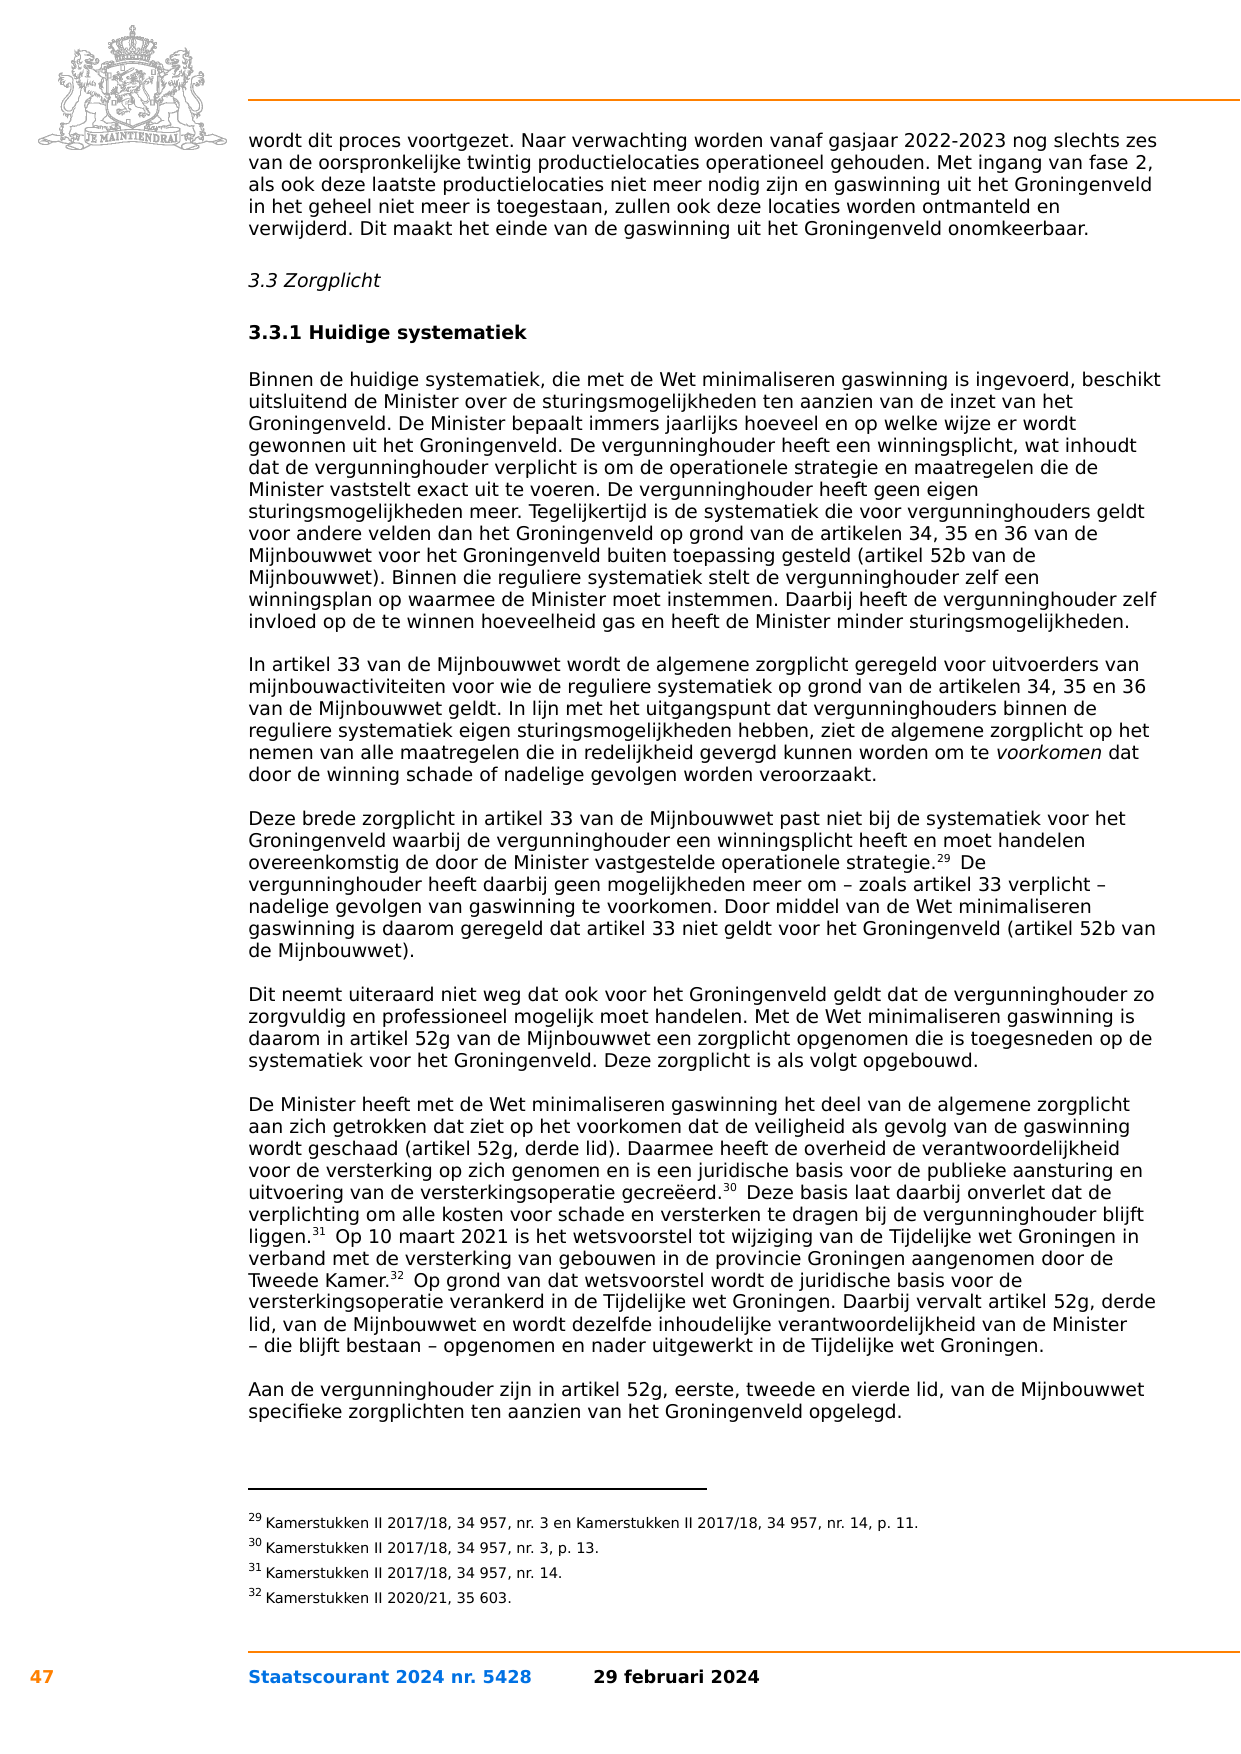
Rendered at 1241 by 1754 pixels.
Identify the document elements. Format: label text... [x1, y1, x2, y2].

text Deze brede zorgplicht in artikel 33 van de Mijnbouwwet past niet bij de systematiek voor het Groningenveld waarbij de vergunninghouder een winningsplicht heeft en moet handelen overeenkomstig de door de Minister vastgestelde operationele strategie. De vergunninghouder heeft daarbij geen mogelijkheden meer om – zoals artikel 33 verplicht – nadelige gevolgen van gaswinning te voorkomen. Door middel van de Wet minimaliseren gaswinning is daarom geregeld dat artikel 33 niet geldt voor het Groningenveld (artikel 52b van de Mijnbouwwet). [248, 808, 1163, 962]
text In artikel 33 van de Mijnbouwwet wordt de algemene zorgplicht geregeld voor uitvoerders van mijnbouwactiviteiten voor wie de reguliere systematiek op grond van de artikelen 34, 35 en 36 van de Mijnbouwwet geldt. In lijn met het uitgangspunt dat vergunninghouders binnen de reguliere systematiek eigen sturingsmogelijkheden hebben, ziet de algemene zorgplicht op het nemen van alle maatregelen die in redelijkheid gevergd kunnen worden om te voorkomen dat door de winning schade of nadelige gevolgen worden veroorzaakt. [248, 654, 1163, 786]
text Dit neemt uiteraard niet weg dat ook voor het Groningenveld geldt dat de vergunninghouder zo zorgvuldig en professioneel mogelijk moet handelen. Met de Wet minimaliseren gaswinning is daarom in artikel 52g van de Mijnbouwwet een zorgplicht opgenomen die is toegesneden op de systematiek voor het Groningenveld. Deze zorgplicht is als volgt opgebouwd. [248, 984, 1163, 1072]
text Binnen de huidige systematiek, die met de Wet minimaliseren gaswinning is ingevoerd, beschikt uitsluitend de Minister over de sturingsmogelijkheden ten aanzien van de inzet van het Groningenveld. De Minister bepaalt immers jaarlijks hoeveel en op welke wijze er wordt gewonnen uit het Groningenveld. De vergunninghouder heeft een winningsplicht, wat inhoudt dat de vergunninghouder verplicht is om de operationele strategie en maatregelen die de Minister vaststelt exact uit te voeren. De vergunninghouder heeft geen eigen sturingsmogelijkheden meer. Tegelijkertijd is de systematiek die voor vergunninghouders geldt voor andere velden dan het Groningenveld op grond van de artikelen 34, 35 en 36 van de Mijnbouwwet voor het Groningenveld buiten toepassing gesteld (artikel 52b van de Mijnbouwwet). Binnen die reguliere systematiek stelt de vergunninghouder zelf een winningsplan op waarmee de Minister moet instemmen. Daarbij heeft de vergunninghouder zelf invloed op de te winnen hoeveelheid gas en heeft de Minister minder sturingsmogelijkheden. [248, 369, 1163, 632]
picture [38, 25, 227, 150]
text Kamerstukken II 2017/18, 34 957, nr. 3 en Kamerstukken II 2017/18, 34 957, nr. 14, p. 11. [248, 1511, 1163, 1533]
text wordt dit proces voortgezet. Naar verwachting worden vanaf gasjaar 2022-2023 nog slechts zes van de oorspronkelijke twintig productielocaties operationeel gehouden. Met ingang van fase 2, als ook deze laatste productielocaties niet meer nodig zijn en gaswinning uit het Groningenveld in het geheel niet meer is toegestaan, zullen ook deze locaties worden ontmanteld en verwijderd. Dit maakt het einde van de gaswinning uit het Groningenveld onomkeerbaar. [248, 130, 1163, 240]
text Aan de vergunninghouder zijn in artikel 52g, eerste, tweede en vierde lid, van de Mijnbouwwet specifieke zorgplichten ten aanzien van het Groningenveld opgelegd. [248, 1379, 1163, 1423]
text Kamerstukken II 2017/18, 34 957, nr. 14. [248, 1561, 1163, 1583]
subtitle 3.3.1 Huidige systematiek [248, 322, 1163, 344]
subtitle 3.3 Zorgplicht [248, 270, 1163, 292]
text Kamerstukken II 2017/18, 34 957, nr. 3, p. 13. [248, 1536, 1163, 1558]
text Kamerstukken II 2020/21, 35 603. [248, 1586, 1163, 1608]
text De Minister heeft met de Wet minimaliseren gaswinning het deel van de algemene zorgplicht aan zich getrokken dat ziet op het voorkomen dat de veiligheid als gevolg van de gaswinning wordt geschaad (artikel 52g, derde lid). Daarmee heeft de overheid de verantwoordelijkheid voor de versterking op zich genomen en is een juridische basis voor de publieke aansturing en uitvoering van de versterkingsoperatie gecreëerd. Deze basis laat daarbij onverlet dat de verplichting om alle kosten voor schade en versterken te dragen bij de vergunninghouder blijft liggen. Op 10 maart 2021 is het wetsvoorstel tot wijziging van de Tijdelijke wet Groningen in verband met de versterking van gebouwen in de provincie Groningen aangenomen door de Tweede Kamer. Op grond van dat wetsvoorstel wordt de juridische basis voor de versterkingsoperatie verankerd in de Tijdelijke wet Groningen. Daarbij vervalt artikel 52g, derde lid, van de Mijnbouwwet en wordt dezelfde inhoudelijke verantwoordelijkheid van de Minister – die blijft bestaan – opgenomen en nader uitgewerkt in de Tijdelijke wet Groningen. [248, 1094, 1163, 1357]
